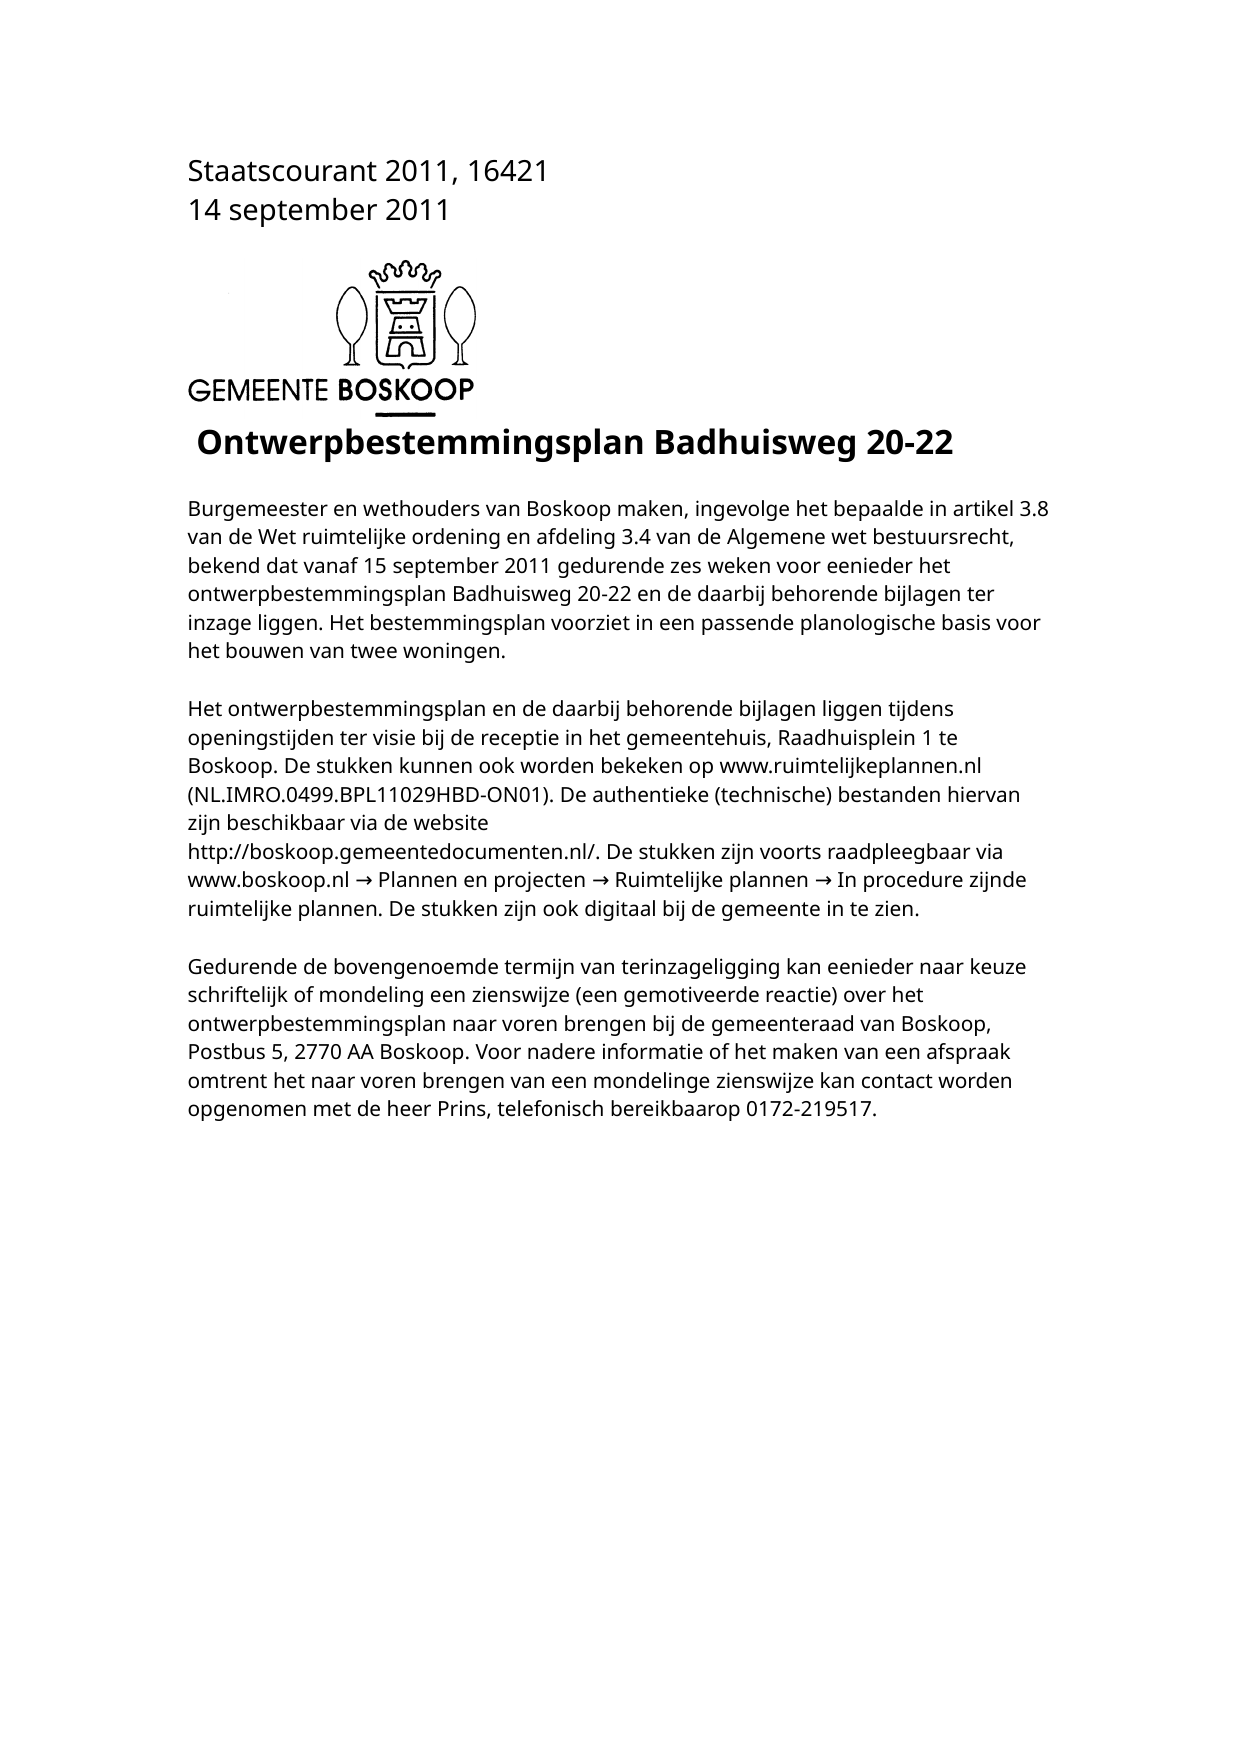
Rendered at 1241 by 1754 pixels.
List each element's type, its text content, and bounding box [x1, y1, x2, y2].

text Het ontwerpbestemmingsplan en de daarbij behorende bijlagen liggen tijdens openingstijden ter visie bij de receptie in het gemeentehuis, Raadhuisplein 1 te Boskoop. De stukken kunnen ook worden bekeken op www.ruimtelijkeplannen.nl (NL.IMRO.0499.BPL11029HBD-ON01). De authentieke (technische) bestanden hiervan zijn beschikbaar via de website [187, 694, 1053, 837]
text 14 september 2011 [187, 190, 1053, 229]
text http://boskoop.gemeentedocumenten.nl/. De stukken zijn voorts raadpleegbaar via [187, 837, 1053, 865]
subtitle Ontwerpbestemmingsplan Badhuisweg 20-22 [187, 271, 1053, 464]
text www.boskoop.nl → Plannen en projecten → Ruimtelijke plannen → In procedure zijnde ruimtelijke plannen. De stukken zijn ook digitaal bij de gemeente in te zien. [187, 865, 1053, 922]
text Burgemeester en wethouders van Boskoop maken, ingevolge het bepaalde in artikel 3.8 van de Wet ruimtelijke ordening en afdeling 3.4 van de Algemene wet bestuursrecht, bekend dat vanaf 15 september 2011 gedurende zes weken voor eenieder het ontwerpbestemmingsplan Badhuisweg 20-22 en de daarbij behorende bijlagen ter inzage liggen. Het bestemmingsplan voorziet in een passende planologische basis voor het bouwen van twee woningen. [187, 494, 1053, 664]
picture [187, 258, 477, 419]
text Gedurende de bovengenoemde termijn van terinzageligging kan eenieder naar keuze schriftelijk of mondeling een zienswijze (een gemotiveerde reactie) over het ontwerpbestemmingsplan naar voren brengen bij de gemeenteraad van Boskoop, Postbus 5, 2770 AA Boskoop. Voor nadere informatie of het maken van een afspraak omtrent het naar voren brengen van een mondelinge zienswijze kan contact worden opgenomen met de heer Prins, telefonisch bereikbaarop 0172-219517. [187, 952, 1053, 1123]
text Staatscourant 2011, 16421 [187, 150, 1053, 190]
